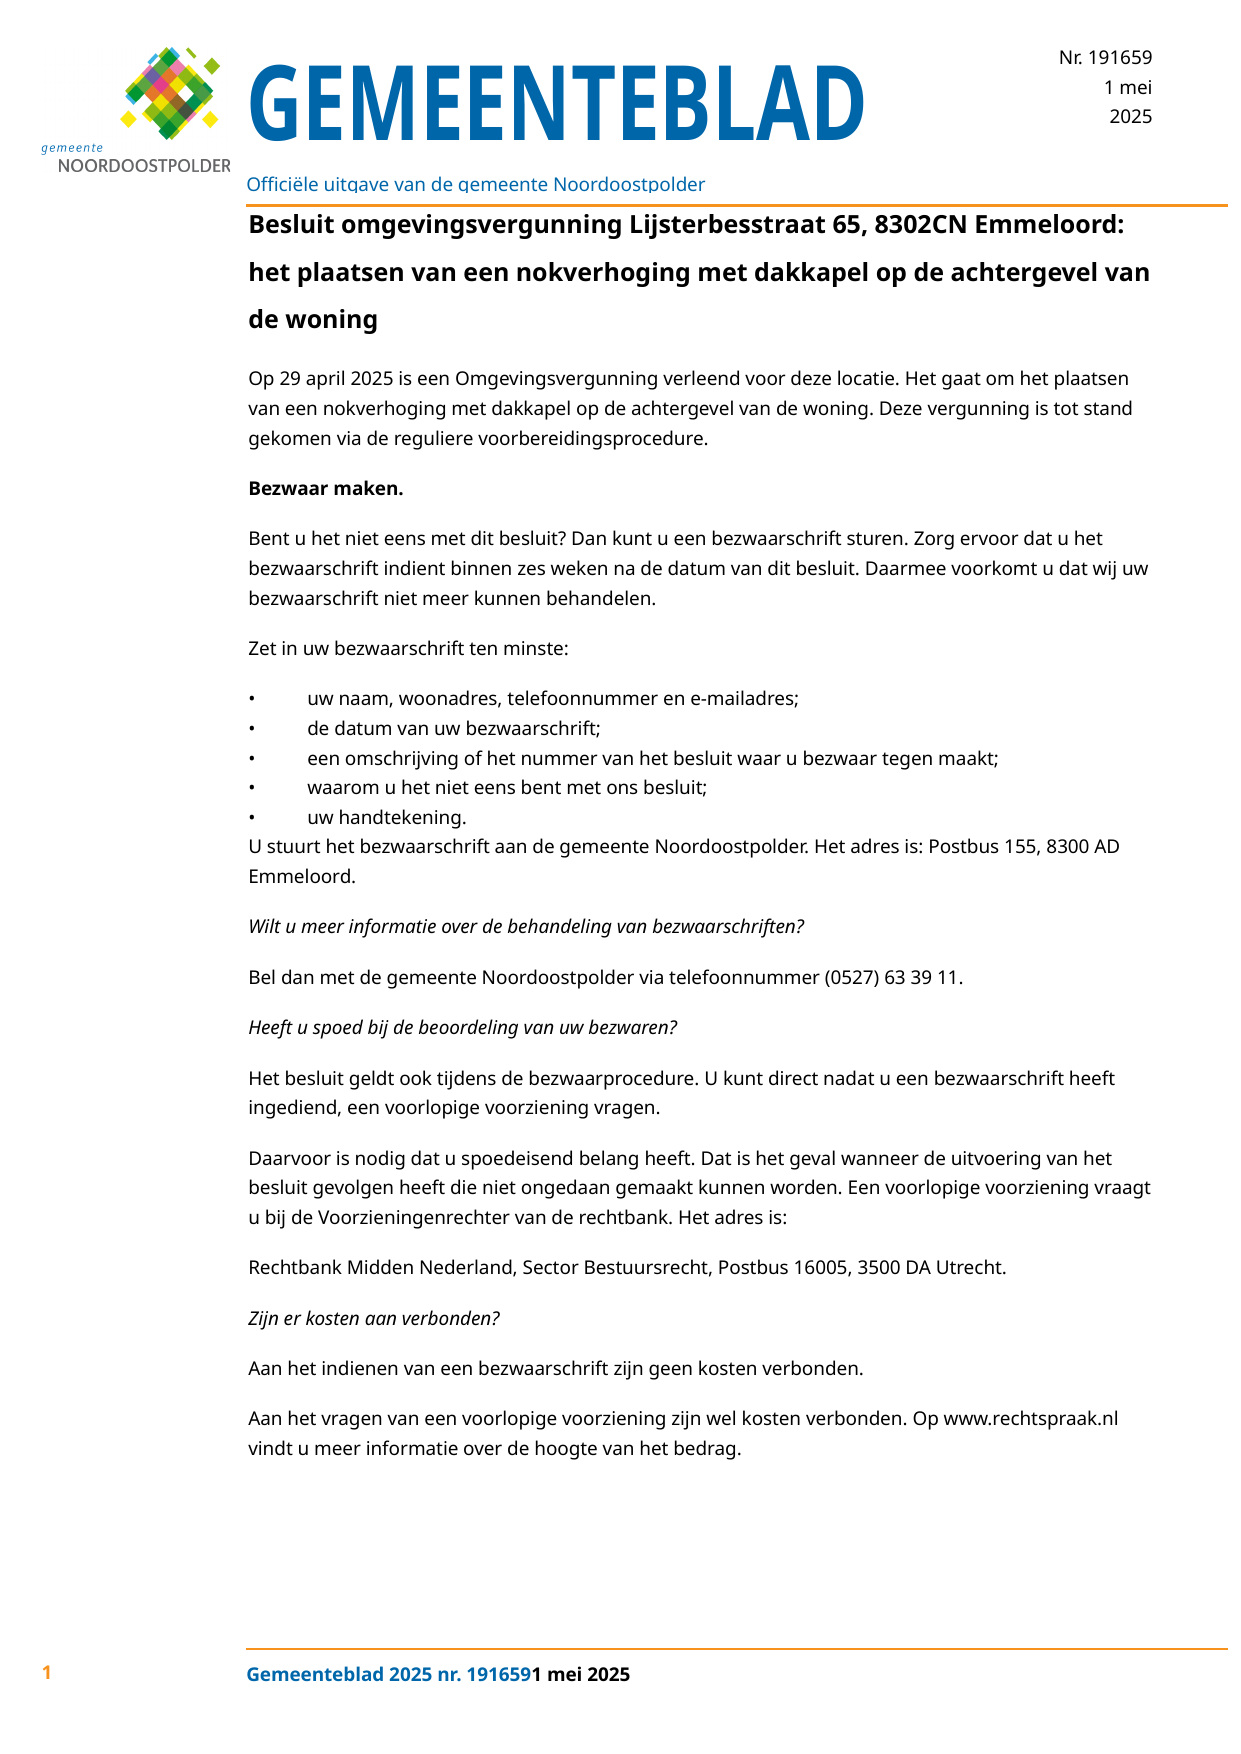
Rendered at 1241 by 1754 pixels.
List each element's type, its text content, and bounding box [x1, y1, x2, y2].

text Aan het vragen van een voorlopige voorziening zijn wel kosten verbonden. Op www.rechtspraak.nl vindt u meer informatie over de hoogte van het bedrag. [248, 1406, 1152, 1461]
list een omschrijving of het nummer van het besluit waar u bezwaar tegen maakt; [248, 745, 1152, 770]
text Zet in uw bezwaarschrift ten minste: [248, 635, 1152, 661]
text Bel dan met de gemeente Noordoostpolder via telefoonnummer (0527) 63 39 11. [248, 964, 1152, 989]
text Aan het indienen van een bezwaarschrift zijn geen kosten verbonden. [248, 1355, 1152, 1381]
text Zijn er kosten aan verbonden? [248, 1305, 1152, 1330]
text U stuurt het bezwaarschrift aan de gemeente Noordoostpolder. Het adres is: Postbus 155, 8300 AD Emmeloord. [248, 833, 1152, 889]
list de datum van uw bezwaarschrift; [248, 715, 1152, 741]
text Het besluit geldt ook tijdens de bezwaarprocedure. U kunt direct nadat u een bezwaarschrift heeft ingediend, een voorlopige voorziening vragen. [248, 1065, 1152, 1120]
list uw naam, woonadres, telefoonnummer en e-mailadres; [248, 686, 1152, 711]
text Op 29 april 2025 is een Omgevingsvergunning verleend voor deze locatie. Het gaat om het plaatsen van een nokverhoging met dakkapel op de achtergevel van de woning. Deze vergunning is tot stand gekomen via de reguliere voorbereidingsprocedure. [248, 366, 1152, 450]
list uw handtekening. [248, 804, 1152, 829]
text Daarvoor is nodig dat u spoedeisend belang heeft. Dat is het geval wanneer de uitvoering van het besluit gevolgen heeft die niet ongedaan gemaakt kunnen worden. Een voorlopige voorziening vraagt u bij de Voorzieningenrechter van de rechtbank. Het adres is: [248, 1145, 1152, 1229]
text Heeft u spoed bij de beoordeling van uw bezwaren? [248, 1014, 1152, 1040]
text Besluit omgevingsvergunning Lijsterbesstraat 65, 8302CN Emmeloord: het plaatsen van een nokverhoging met dakkapel op de achtergevel van de woning [248, 207, 1152, 336]
text Bent u het niet eens met dit besluit? Dan kunt u een bezwaarschrift sturen. Zorg ervoor dat u het bezwaarschrift indient binnen zes weken na de datum van dit besluit. Daarmee voorkomt u dat wij uw bezwaarschrift niet meer kunnen behandelen. [248, 526, 1152, 610]
text Bezwaar maken. [248, 475, 1152, 501]
list waarom u het niet eens bent met ons besluit; [248, 774, 1152, 800]
picture [41, 47, 231, 172]
text Wilt u meer informatie over de behandeling van bezwaarschriften? [248, 913, 1152, 939]
text Rechtbank Midden Nederland, Sector Bestuursrecht, Postbus 16005, 3500 DA Utrecht. [248, 1254, 1152, 1280]
